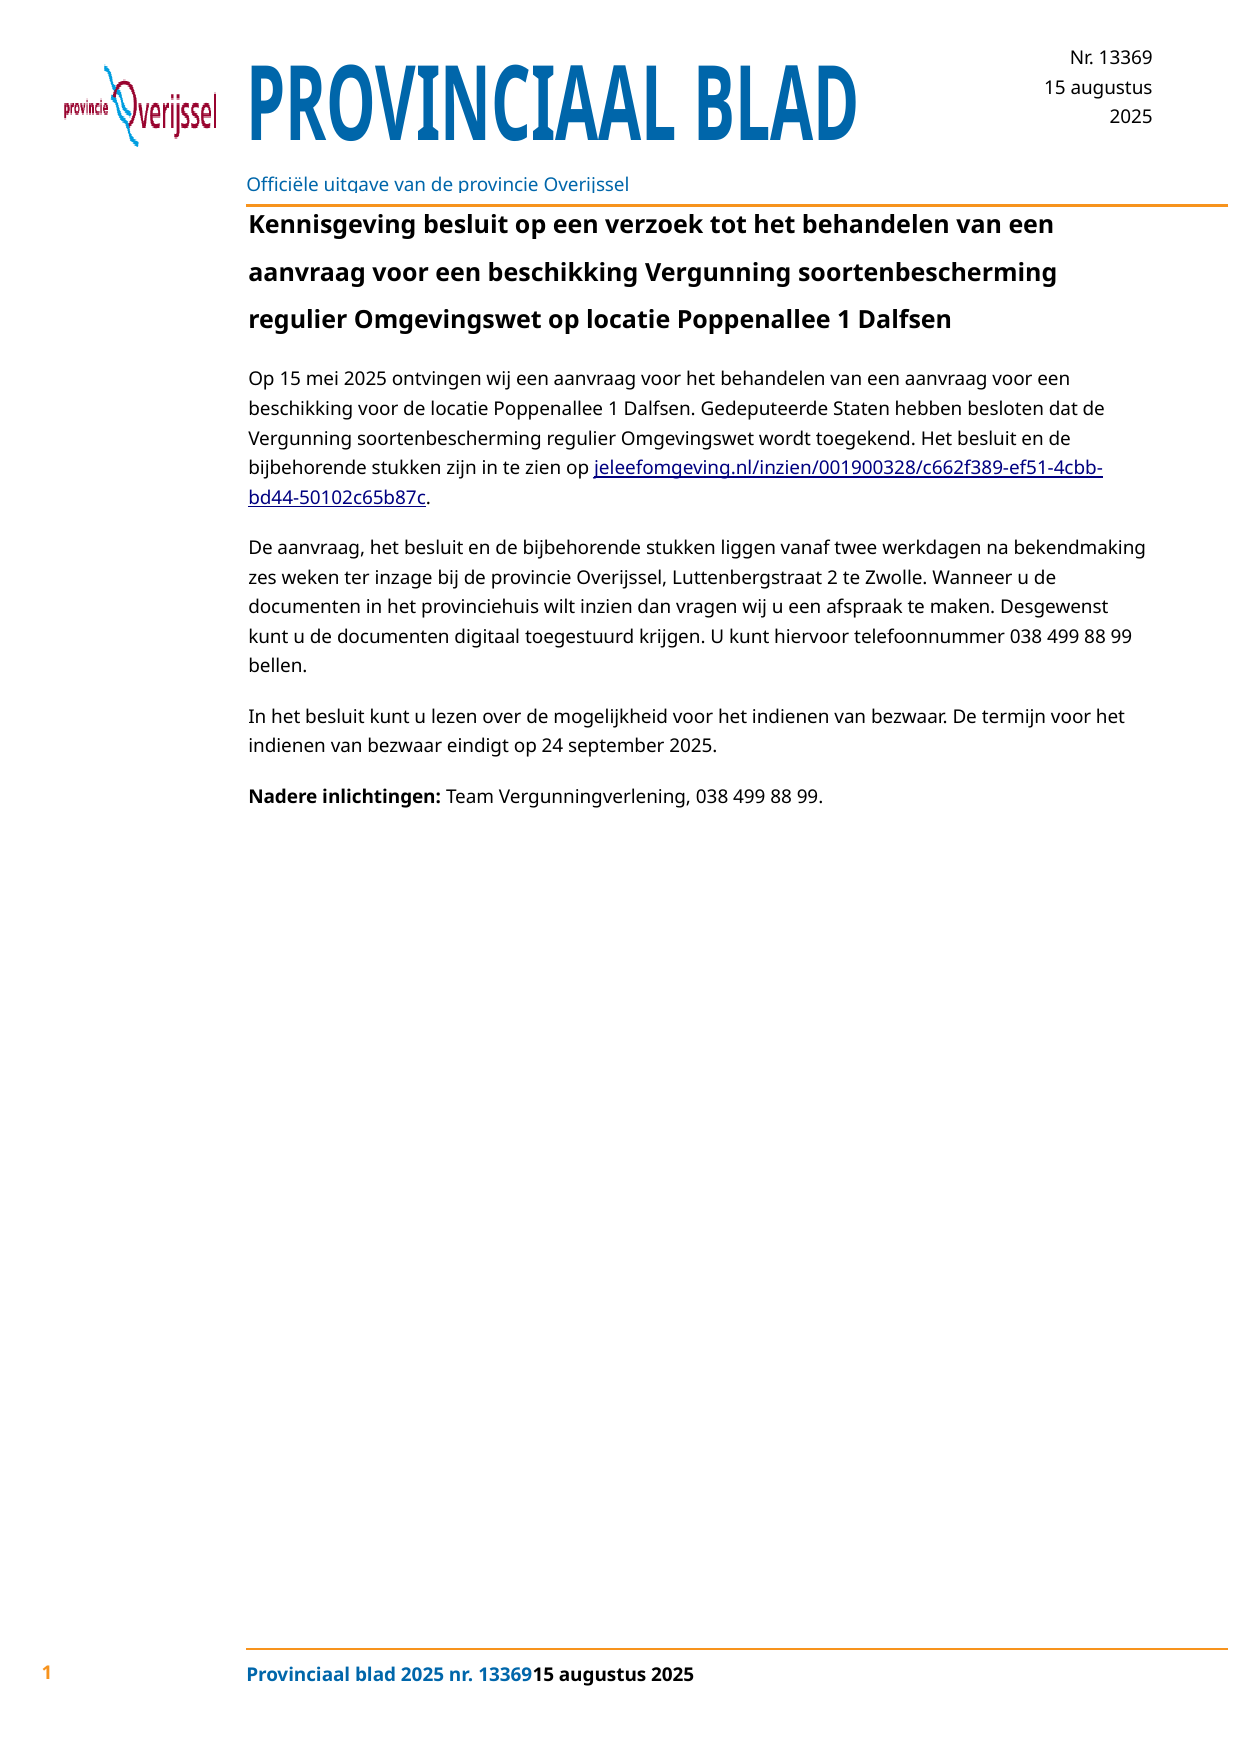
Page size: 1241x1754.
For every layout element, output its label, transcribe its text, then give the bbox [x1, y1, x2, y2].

picture [41, 47, 231, 172]
text De aanvraag, het besluit en de bijbehorende stukken liggen vanaf twee werkdagen na bekendmaking zes weken ter inzage bij de provincie Overijssel, Luttenbergstraat 2 te Zwolle. Wanneer u de documenten in het provinciehuis wilt inzien dan vragen wij u een afspraak te maken. Desgewenst kunt u de documenten digitaal toegestuurd krijgen. U kunt hiervoor telefoonnummer 038 499 88 99 bellen. [248, 534, 1152, 678]
text In het besluit kunt u lezen over de mogelijkheid voor het indienen van bezwaar. De termijn voor het indienen van bezwaar eindigt op 24 september 2025. [248, 703, 1152, 758]
text Nadere inlichtingen: Team Vergunningverlening, 038 499 88 99. [248, 783, 1152, 809]
text Op 15 mei 2025 ontvingen wij een aanvraag voor het behandelen van een aanvraag voor een beschikking voor de locatie Poppenallee 1 Dalfsen. Gedeputeerde Staten hebben besloten dat de Vergunning soortenbescherming regulier Omgevingswet wordt toegekend. Het besluit en de bijbehorende stukken zijn in te zien op jeleefomgeving.nl/inzien/001900328/c662f389-ef51-4cbb-bd44-50102c65b87c. [248, 366, 1152, 509]
text Kennisgeving besluit op een verzoek tot het behandelen van een aanvraag voor een beschikking Vergunning soortenbescherming regulier Omgevingswet op locatie Poppenallee 1 Dalfsen [248, 207, 1152, 336]
